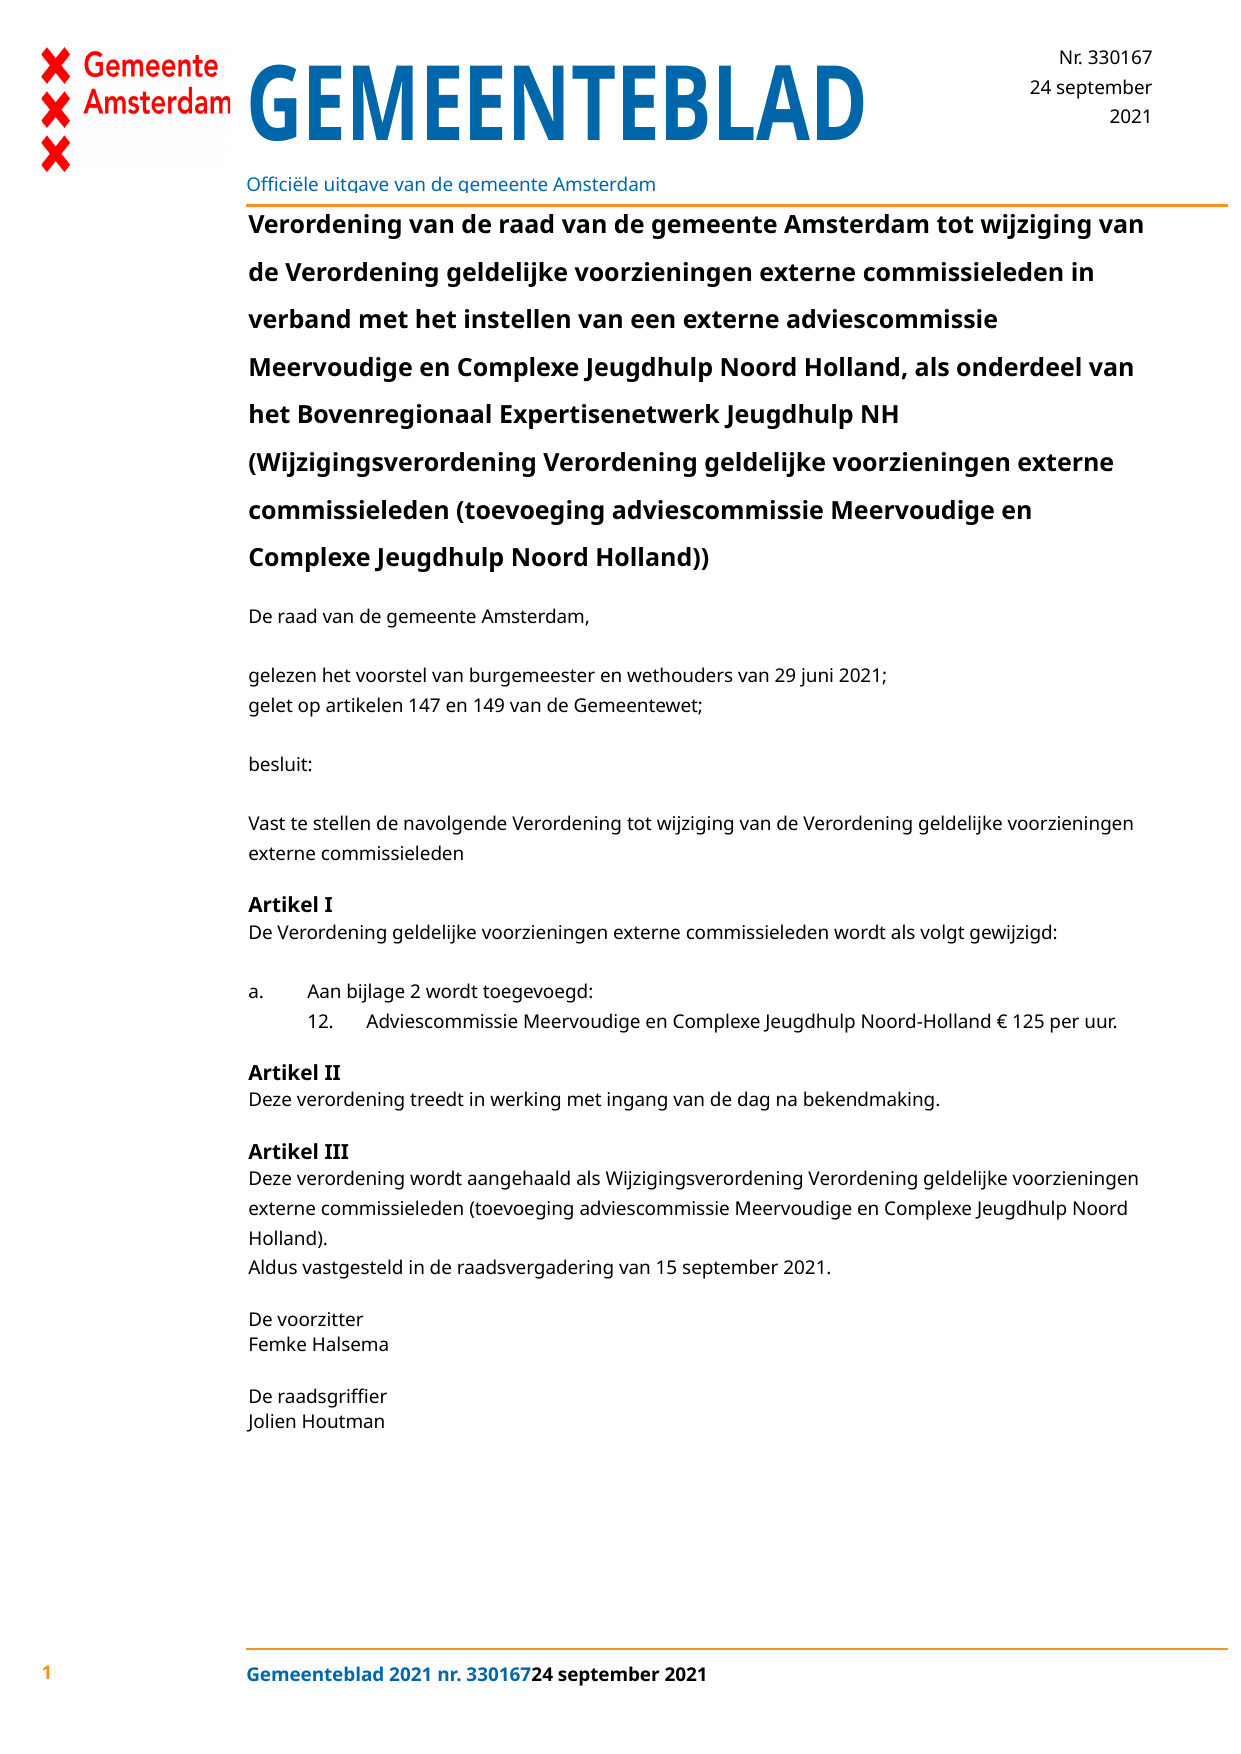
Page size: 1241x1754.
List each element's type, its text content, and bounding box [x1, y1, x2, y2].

text gelezen het voorstel van burgemeester en wethouders van 29 juni 2021; [248, 663, 1152, 688]
text De voorzitter [248, 1306, 1152, 1331]
text Verordening van de raad van de gemeente Amsterdam tot wijziging van de Verordening geldelijke voorzieningen externe commissieleden in verband met het instellen van een externe adviescommissie Meervoudige en Complexe Jeugdhulp Noord Holland, als onderdeel van het Bovenregionaal Expertisenetwerk Jeugdhulp NH (Wijzigingsverordening Verordening geldelijke voorzieningen externe commissieleden (toevoeging adviescommissie Meervoudige en Complexe Jeugdhulp Noord Holland)) [248, 207, 1152, 574]
text Femke Halsema [248, 1331, 1152, 1357]
text Deze verordening wordt aangehaald als Wijzigingsverordening Verordening geldelijke voorzieningen externe commissieleden (toevoeging adviescommissie Meervoudige en Complexe Jeugdhulp Noord Holland). [248, 1166, 1152, 1250]
text De raadsgriffier [248, 1383, 1152, 1409]
text gelet op artikelen 147 en 149 van de Gemeentewet; [248, 692, 1152, 718]
text besluit: [248, 751, 1152, 777]
text Artikel III [248, 1137, 1152, 1166]
text Artikel I [248, 891, 1152, 919]
text Aldus vastgesteld in de raadsvergadering van 15 september 2021. [248, 1254, 1152, 1280]
text Artikel II [248, 1058, 1152, 1087]
picture [41, 47, 231, 172]
text Deze verordening treedt in werking met ingang van de dag na bekendmaking. [248, 1087, 1152, 1112]
text Jolien Houtman [248, 1409, 1152, 1434]
text De Verordening geldelijke voorzieningen externe commissieleden wordt als volgt gewijzigd: [248, 919, 1152, 945]
list Adviescommissie Meervoudige en Complexe Jeugdhulp Noord-Holland € 125 per uur. [307, 1008, 1152, 1033]
list Aan bijlage 2 wordt toegevoegd: [248, 978, 1152, 1004]
text Vast te stellen de navolgende Verordening tot wijziging van de Verordening geldelijke voorzieningen externe commissieleden [248, 811, 1152, 866]
text De raad van de gemeente Amsterdam, [248, 603, 1152, 629]
